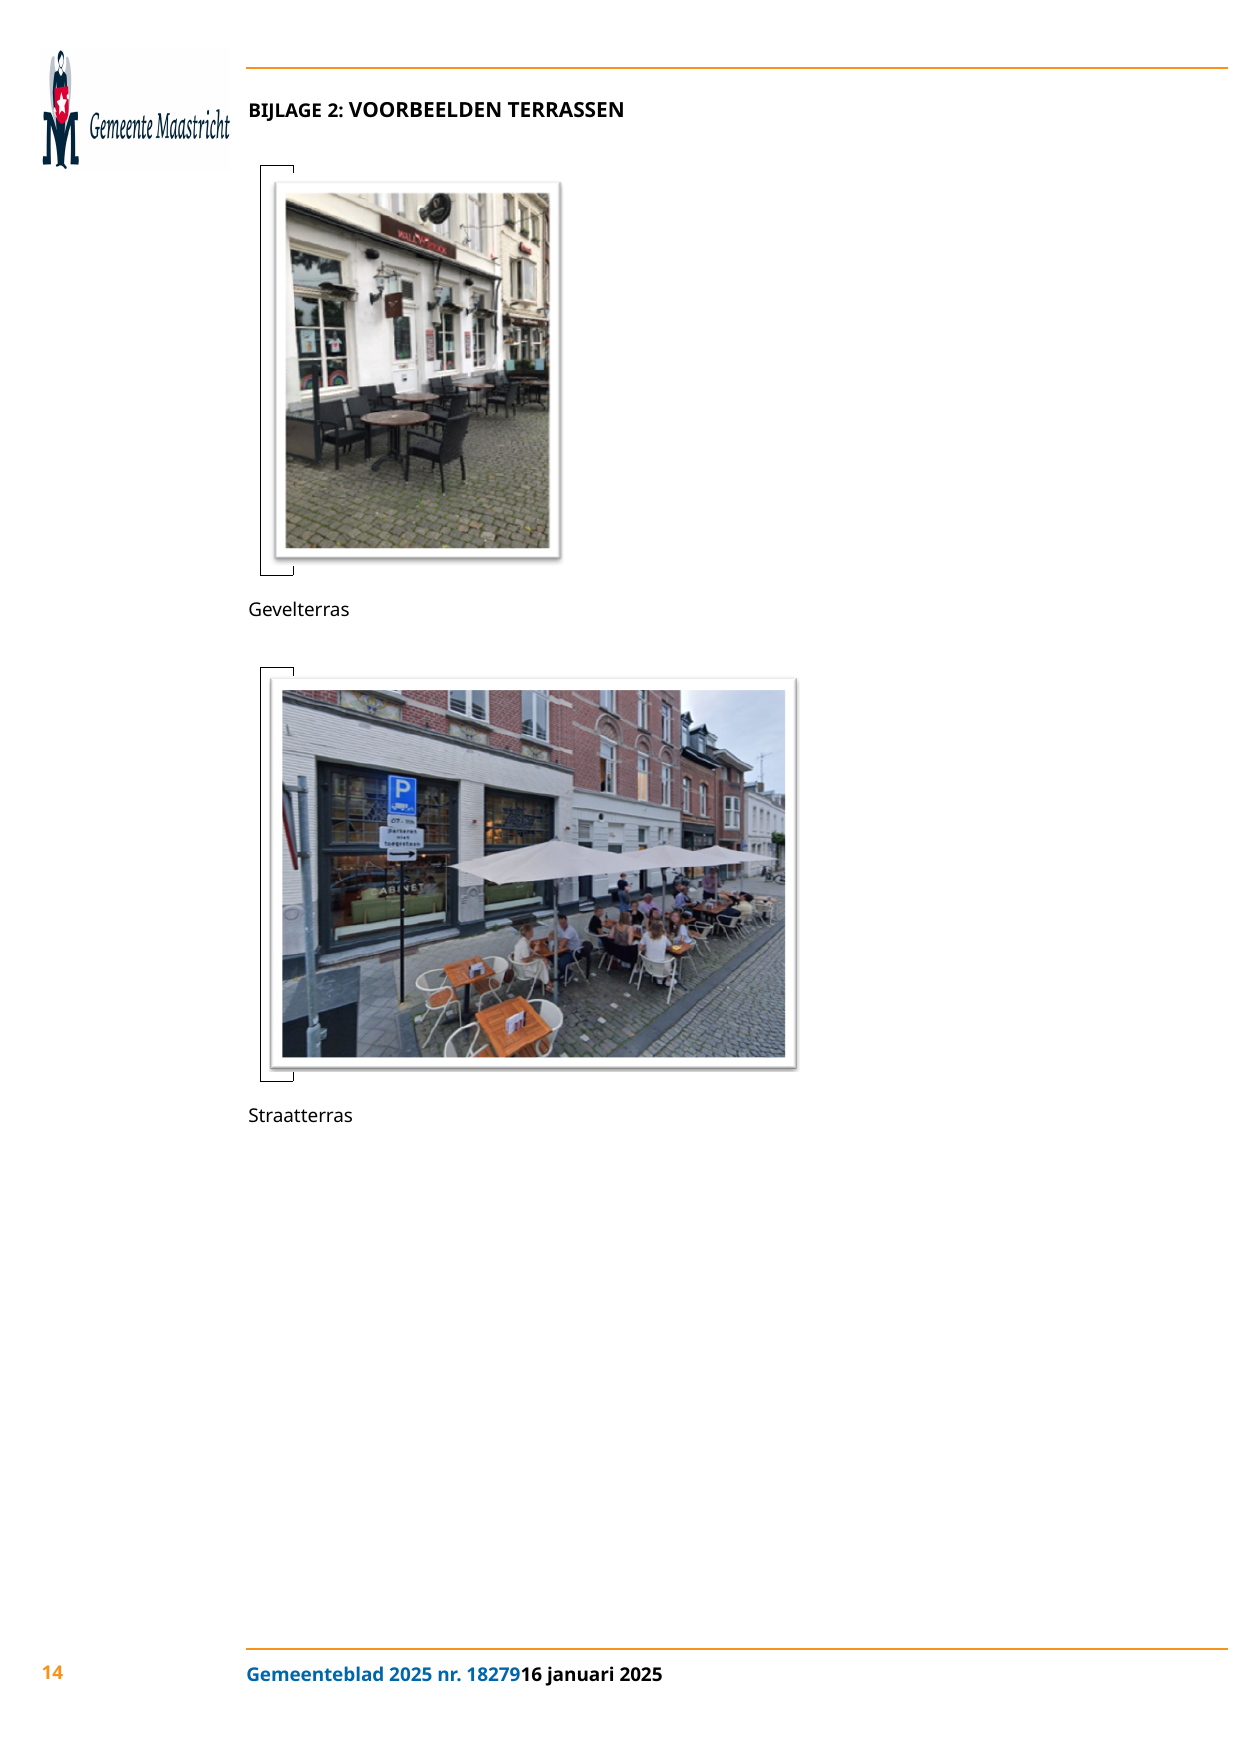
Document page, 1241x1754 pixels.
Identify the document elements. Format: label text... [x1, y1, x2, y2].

picture [268, 676, 800, 1072]
text Straatterras [248, 1102, 1152, 1128]
picture [268, 173, 564, 566]
text BIJLAGE 2: VOORBEELDEN TERRASSEN [248, 95, 1152, 123]
text Gevelterras [248, 596, 1152, 622]
picture [41, 47, 231, 172]
